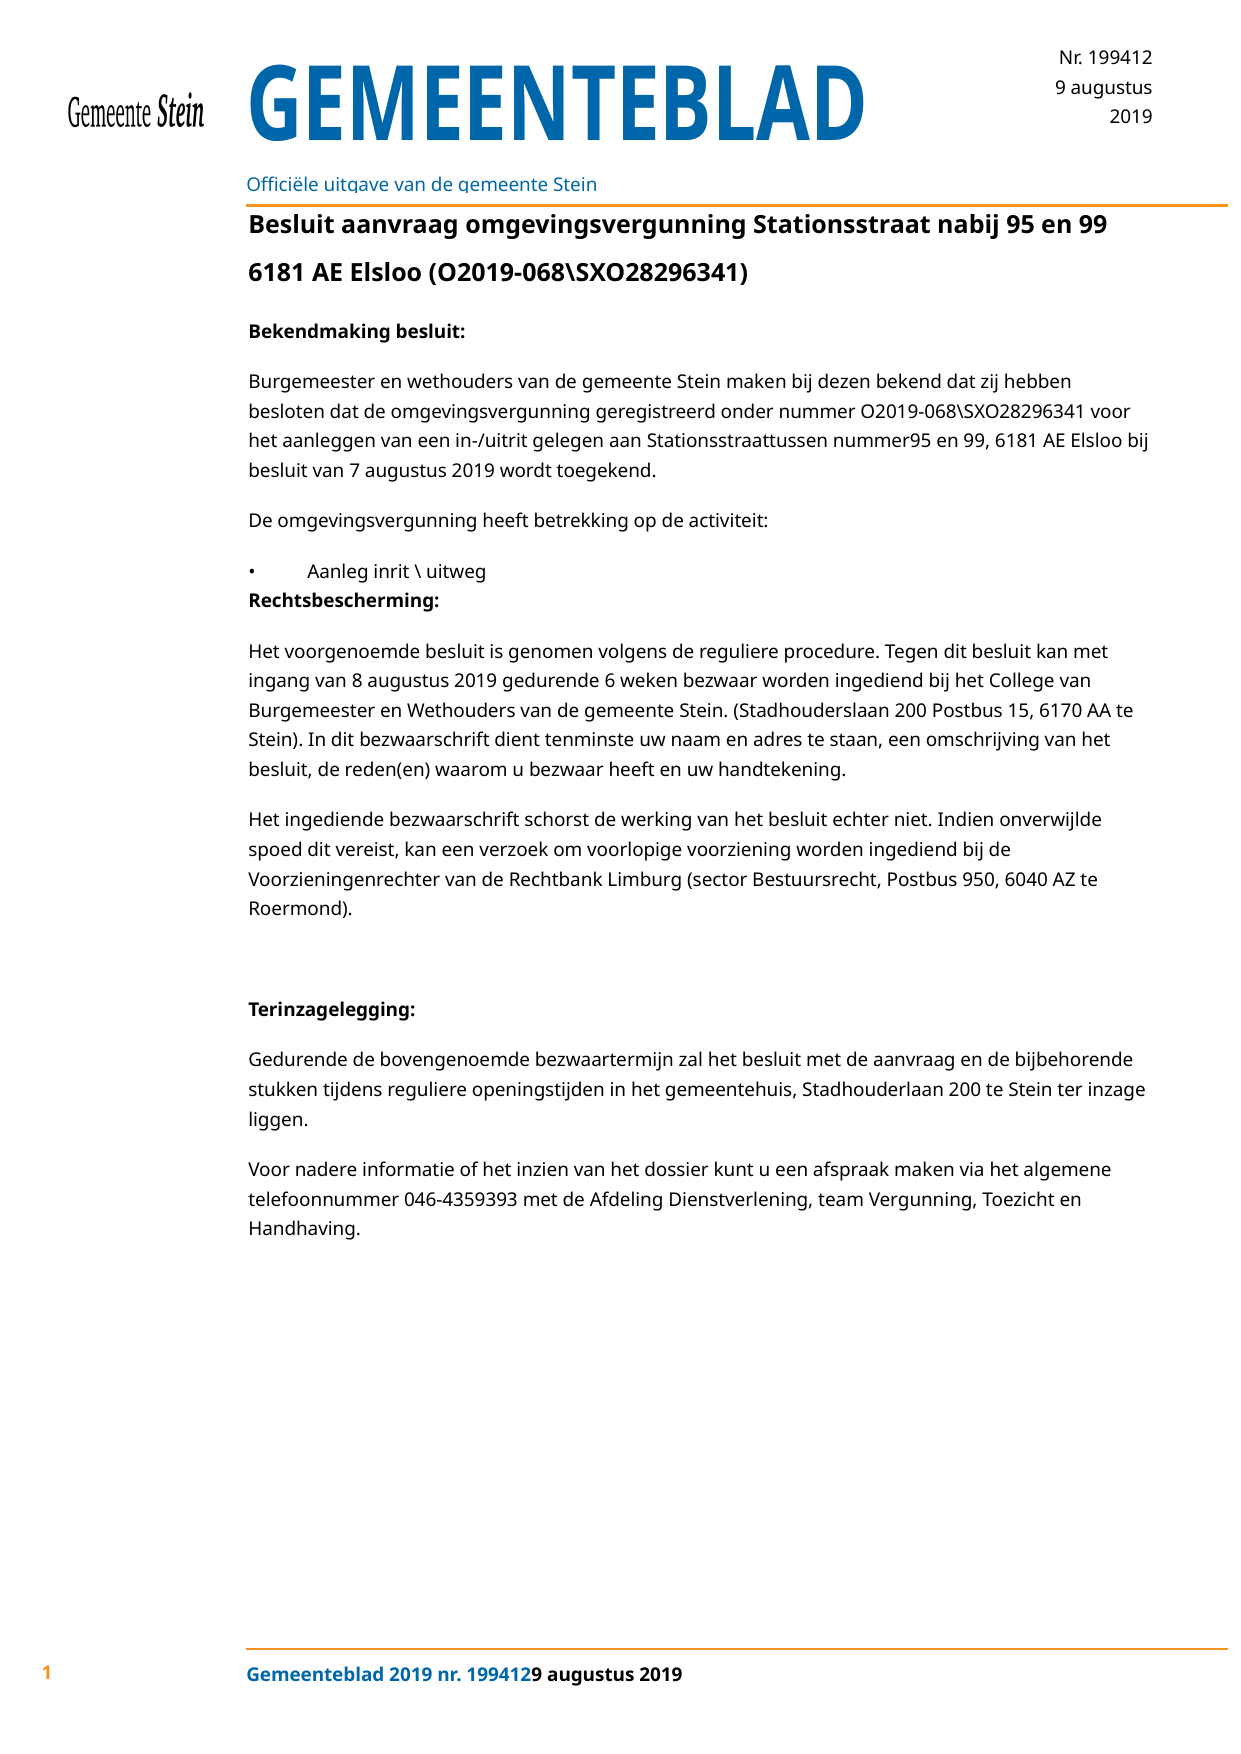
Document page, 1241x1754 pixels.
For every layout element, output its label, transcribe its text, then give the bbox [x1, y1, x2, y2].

text Gedurende de bovengenoemde bezwaartermijn zal het besluit met de aanvraag en de bijbehorende stukken tijdens reguliere openingstijden in het gemeentehuis, Stadhouderlaan 200 te Stein ter inzage liggen. [248, 1047, 1152, 1132]
list Aanleg inrit \ uitweg [248, 558, 1152, 584]
text Bekendmaking besluit: [248, 318, 1152, 344]
text Het ingediende bezwaarschrift schorst de werking van het besluit echter niet. Indien onverwijlde spoed dit vereist, kan een verzoek om voorlopige voorziening worden ingediend bij de Voorzieningenrechter van de Rechtbank Limburg (sector Bestuursrecht, Postbus 950, 6040 AZ te Roermond). [248, 807, 1152, 921]
picture [41, 47, 231, 172]
text Het voorgenoemde besluit is genomen volgens de reguliere procedure. Tegen dit besluit kan met ingang van 8 augustus 2019 gedurende 6 weken bezwaar worden ingediend bij het College van Burgemeester en Wethouders van de gemeente Stein. (Stadhouderslaan 200 Postbus 15, 6170 AA te Stein). In dit bezwaarschrift dient tenminste uw naam en adres te staan, een omschrijving van het besluit, de reden(en) waarom u bezwaar heeft en uw handtekening. [248, 638, 1152, 782]
text Burgemeester en wethouders van de gemeente Stein maken bij dezen bekend dat zij hebben besloten dat de omgevingsvergunning geregistreerd onder nummer O2019-068\SXO28296341 voor het aanleggen van een in-/uitrit gelegen aan Stationsstraattussen nummer95 en 99, 6181 AE Elsloo bij besluit van 7 augustus 2019 wordt toegekend. [248, 368, 1152, 483]
text Besluit aanvraag omgevingsvergunning Stationsstraat nabij 95 en 99 6181 AE Elsloo (O2019-068\SXO28296341) [248, 207, 1152, 288]
text Voor nadere informatie of het inzien van het dossier kunt u een afspraak maken via het algemene telefoonnummer 046-4359393 met de Afdeling Dienstverlening, team Vergunning, Toezicht en Handhaving. [248, 1156, 1152, 1241]
text Terinzagelegging: [248, 996, 1152, 1022]
text De omgevingsvergunning heeft betrekking op de activiteit: [248, 507, 1152, 533]
text Rechtsbescherming: [248, 587, 1152, 613]
